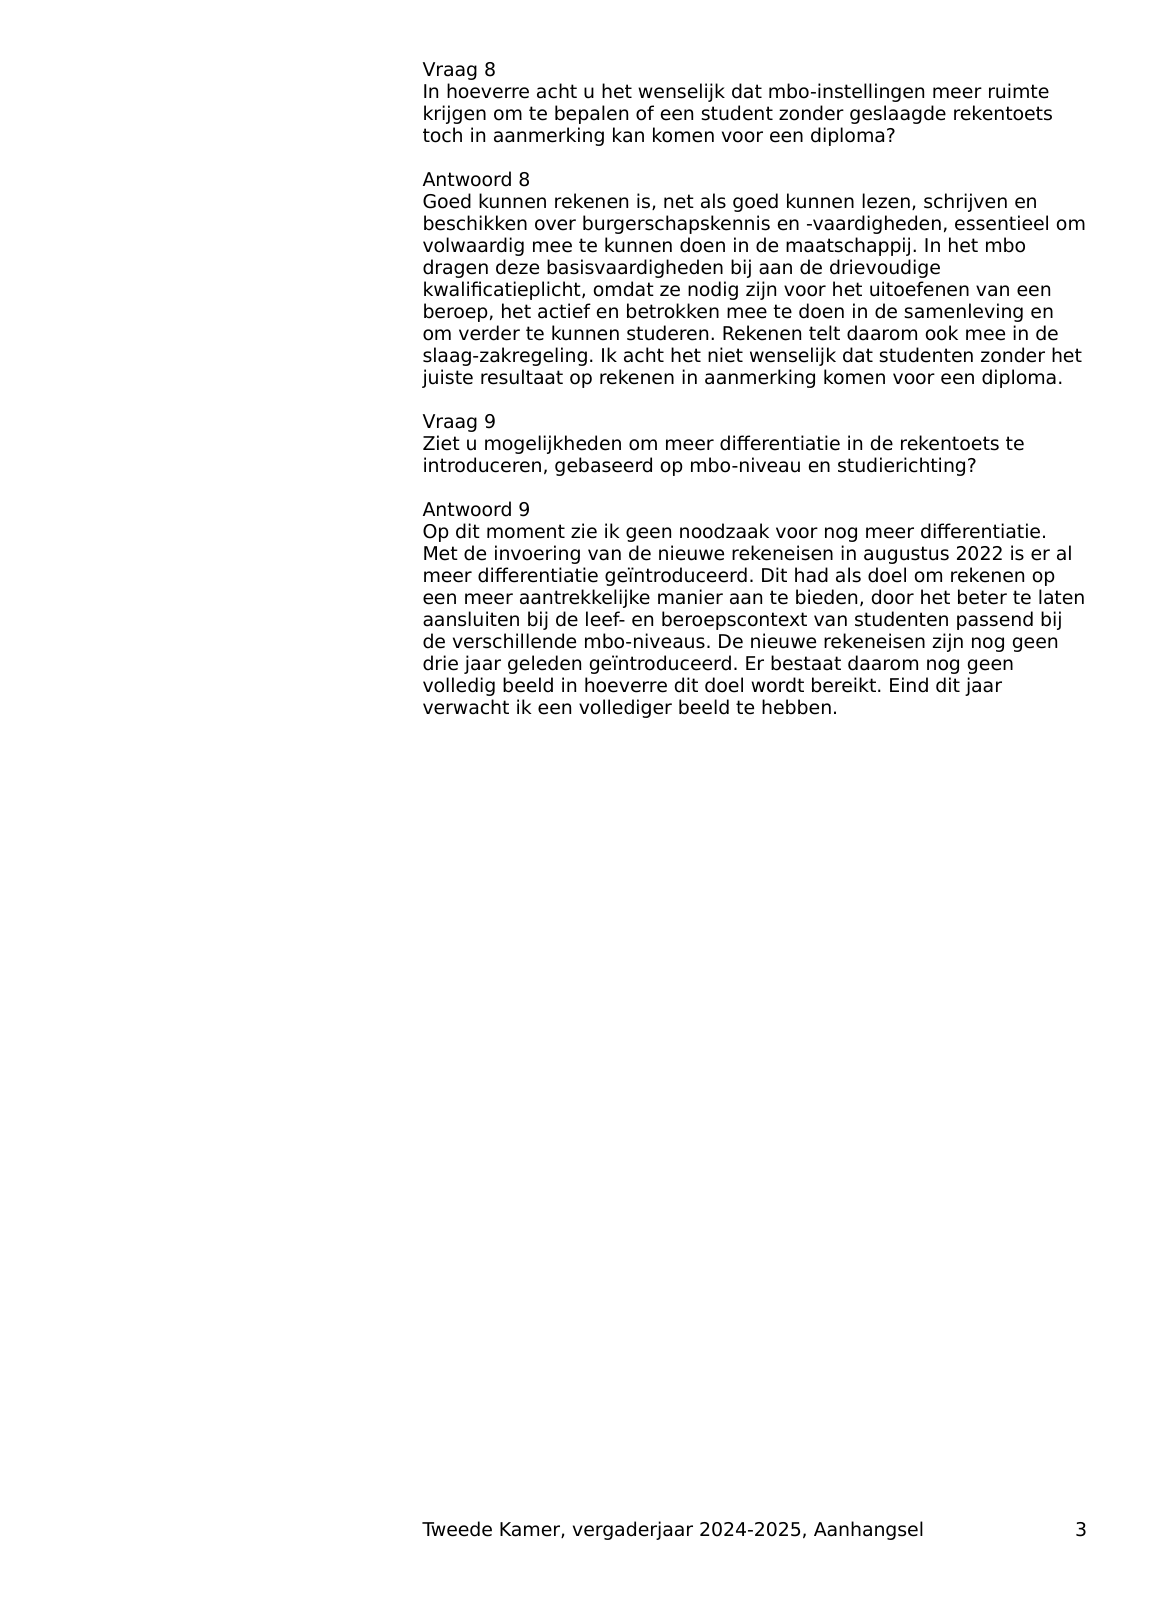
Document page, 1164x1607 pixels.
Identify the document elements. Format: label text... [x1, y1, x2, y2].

text Vraag 9 [422, 411, 1087, 433]
text Ziet u mogelijkheden om meer differentiatie in de rekentoets te introduceren, gebaseerd op mbo-niveau en studierichting? [422, 433, 1087, 477]
text Vraag 8 [422, 59, 1087, 81]
text Op dit moment zie ik geen noodzaak voor nog meer differentiatie. Met de invoering van de nieuwe rekeneisen in augustus 2022 is er al meer differentiatie geïntroduceerd. Dit had als doel om rekenen op een meer aantrekkelijke manier aan te bieden, door het beter te laten aansluiten bij de leef- en beroepscontext van studenten passend bij de verschillende mbo-niveaus. De nieuwe rekeneisen zijn nog geen drie jaar geleden geïntroduceerd. Er bestaat daarom nog geen volledig beeld in hoeverre dit doel wordt bereikt. Eind dit jaar verwacht ik een vollediger beeld te hebben. [422, 521, 1087, 719]
text Antwoord 8 [422, 169, 1087, 191]
text Antwoord 9 [422, 499, 1087, 521]
text Goed kunnen rekenen is, net als goed kunnen lezen, schrijven en beschikken over burgerschapskennis en -vaardigheden, essentieel om volwaardig mee te kunnen doen in de maatschappij. In het mbo dragen deze basisvaardigheden bij aan de drievoudige kwalificatieplicht, omdat ze nodig zijn voor het uitoefenen van een beroep, het actief en betrokken mee te doen in de samenleving en om verder te kunnen studeren. Rekenen telt daarom ook mee in de slaag-zakregeling. Ik acht het niet wenselijk dat studenten zonder het juiste resultaat op rekenen in aanmerking komen voor een diploma. [422, 191, 1087, 389]
text In hoeverre acht u het wenselijk dat mbo-instellingen meer ruimte krijgen om te bepalen of een student zonder geslaagde rekentoets toch in aanmerking kan komen voor een diploma? [422, 81, 1087, 147]
